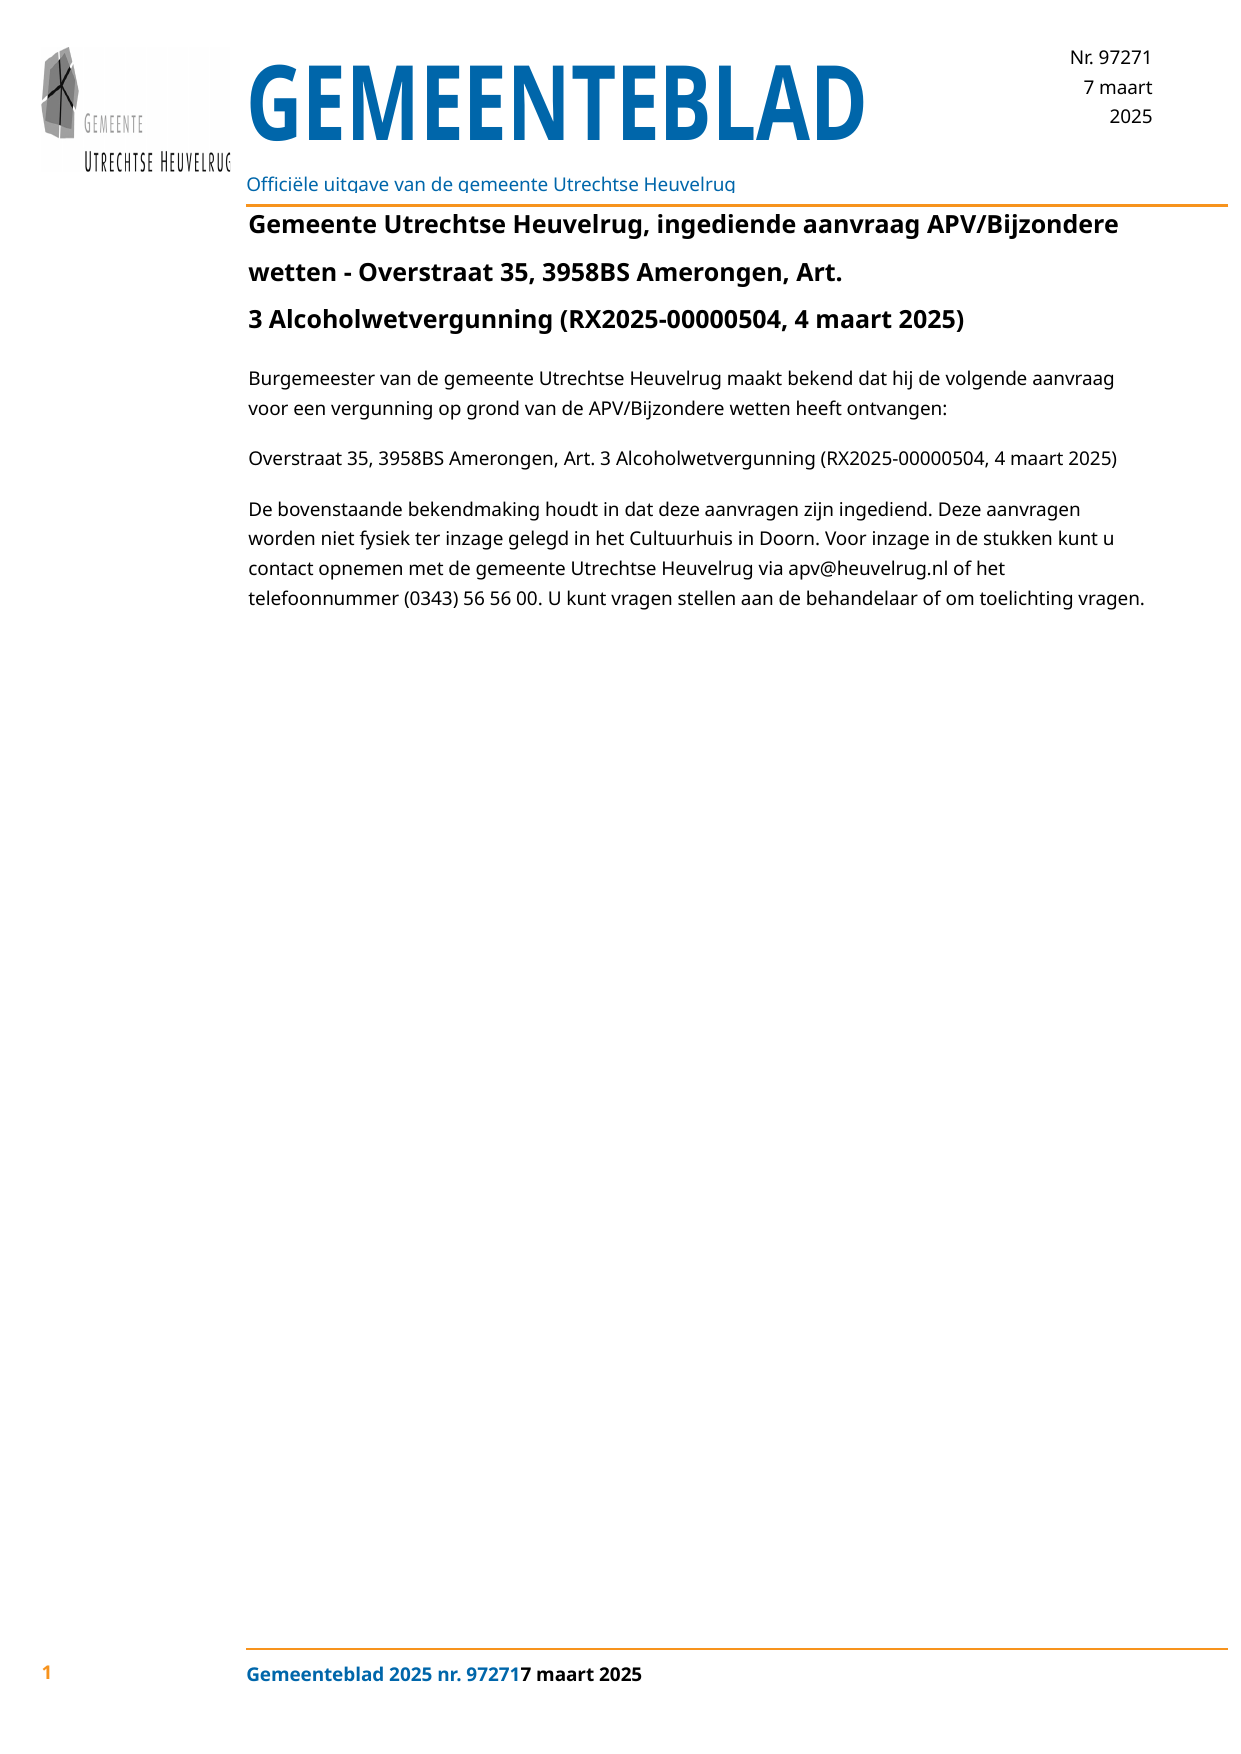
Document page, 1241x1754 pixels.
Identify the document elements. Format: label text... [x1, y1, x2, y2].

text Burgemeester van de gemeente Utrechtse Heuvelrug maakt bekend dat hij de volgende aanvraag voor een vergunning op grond van de APV/Bijzondere wetten heeft ontvangen: [248, 366, 1152, 421]
text Overstraat 35, 3958BS Amerongen, Art. 3 Alcoholwetvergunning (RX2025-00000504, 4 maart 2025) [248, 446, 1152, 471]
text Gemeente Utrechtse Heuvelrug, ingediende aanvraag APV/Bijzondere wetten - Overstraat 35, 3958BS Amerongen, Art. 3 Alcoholwetvergunning (RX2025-00000504, 4 maart 2025) [248, 207, 1152, 336]
text De bovenstaande bekendmaking houdt in dat deze aanvragen zijn ingediend. Deze aanvragen worden niet fysiek ter inzage gelegd in het Cultuurhuis in Doorn. Voor inzage in de stukken kunt u contact opnemen met de gemeente Utrechtse Heuvelrug via apv@heuvelrug.nl of het telefoonnummer (0343) 56 56 00. U kunt vragen stellen aan de behandelaar of om toelichting vragen. [248, 496, 1152, 610]
picture [41, 47, 231, 172]
